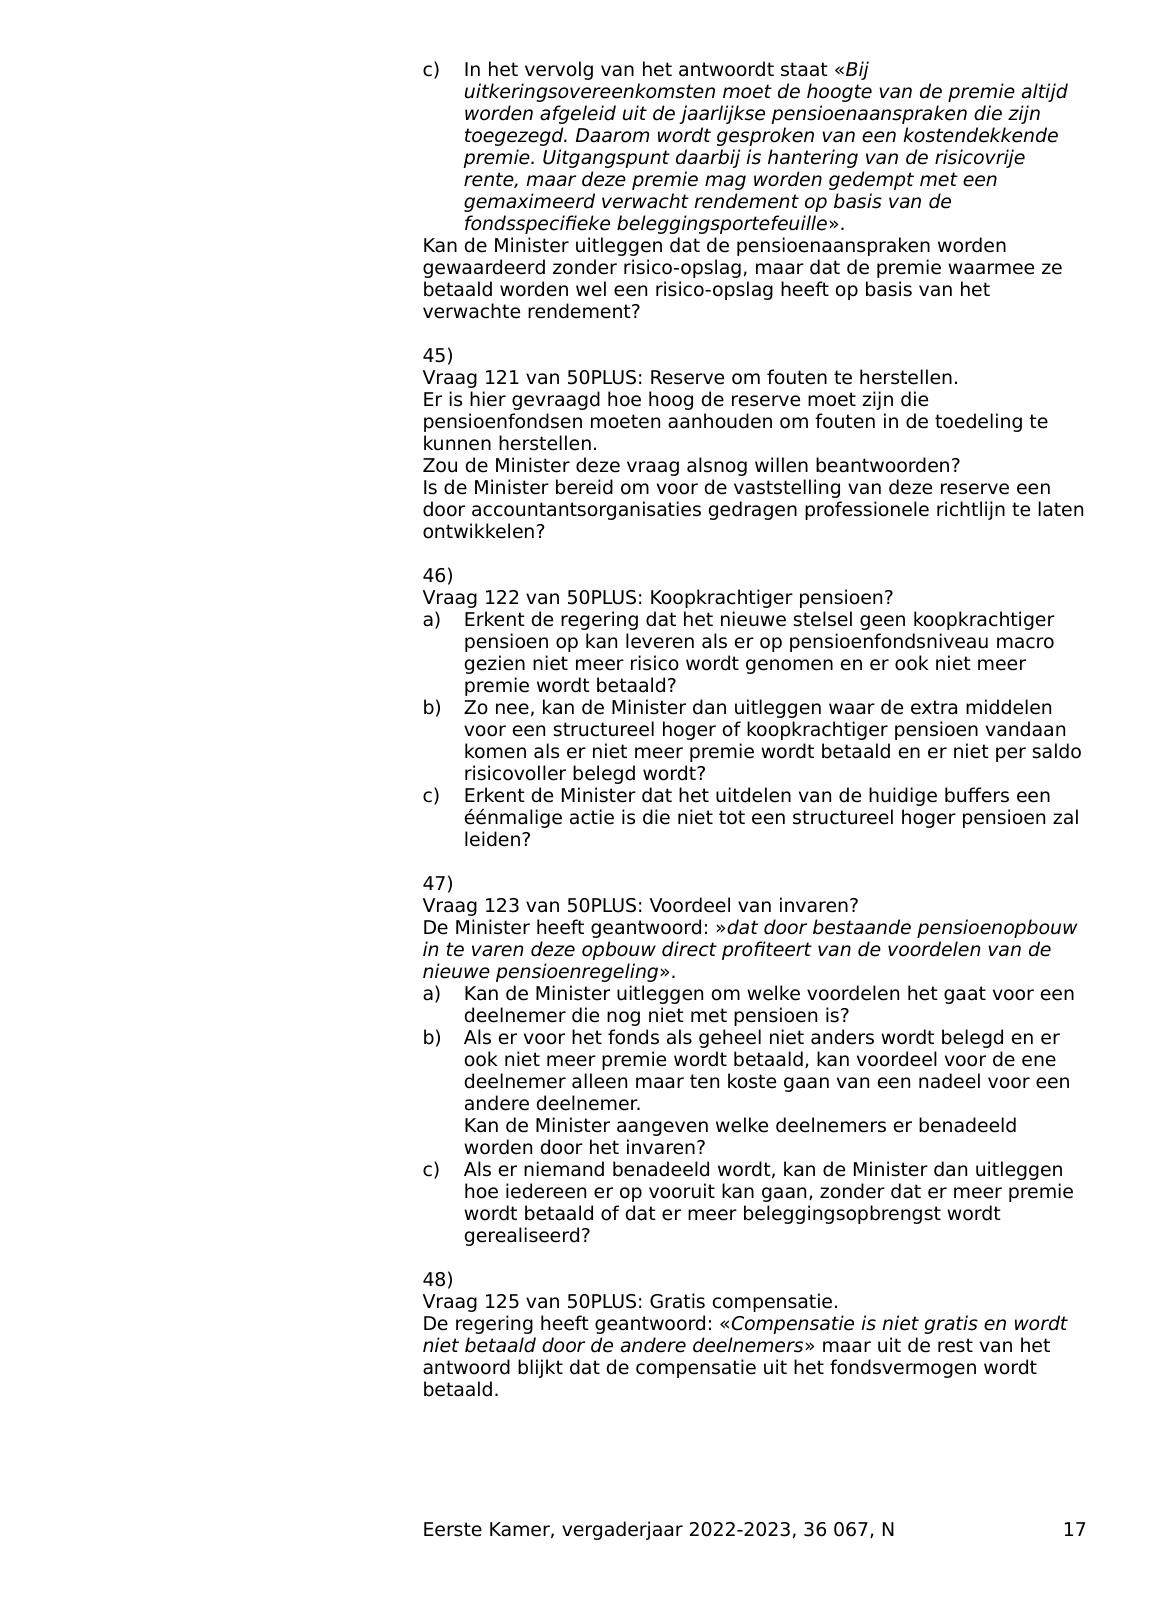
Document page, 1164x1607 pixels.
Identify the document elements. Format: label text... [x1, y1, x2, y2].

text Vraag 125 van 50PLUS: Gratis compensatie. [422, 1291, 1087, 1313]
text b) Zo nee, kan de Minister dan uitleggen waar de extra middelen voor een structureel hoger of koopkrachtiger pensioen vandaan komen als er niet meer premie wordt betaald en er niet per saldo risicovoller belegd wordt? [422, 697, 1087, 785]
text c) In het vervolg van het antwoordt staat «Bij uitkeringsovereenkomsten moet de hoogte van de premie altijd worden afgeleid uit de jaarlijkse pensioenaanspraken die zijn toegezegd. Daarom wordt gesproken van een kostendekkende premie. Uitgangspunt daarbij is hantering van de risicovrije rente, maar deze premie mag worden gedempt met een gemaximeerd verwacht rendement op basis van de fondsspecifieke beleggingsportefeuille». [422, 59, 1087, 235]
text a) Erkent de regering dat het nieuwe stelsel geen koopkrachtiger pensioen op kan leveren als er op pensioenfondsniveau macro gezien niet meer risico wordt genomen en er ook niet meer premie wordt betaald? [422, 609, 1087, 697]
text 46) [422, 565, 1087, 587]
text Er is hier gevraagd hoe hoog de reserve moet zijn die pensioenfondsen moeten aanhouden om fouten in de toedeling te kunnen herstellen. [422, 389, 1087, 455]
text Vraag 121 van 50PLUS: Reserve om fouten te herstellen. [422, 367, 1087, 389]
text c) Als er niemand benadeeld wordt, kan de Minister dan uitleggen hoe iedereen er op vooruit kan gaan, zonder dat er meer premie wordt betaald of dat er meer beleggingsopbrengst wordt gerealiseerd? [422, 1159, 1087, 1247]
text a) Kan de Minister uitleggen om welke voordelen het gaat voor een deelnemer die nog niet met pensioen is? [422, 983, 1087, 1027]
text c) Erkent de Minister dat het uitdelen van de huidige buffers een éénmalige actie is die niet tot een structureel hoger pensioen zal leiden? [422, 785, 1087, 851]
text Zou de Minister deze vraag alsnog willen beantwoorden? [422, 455, 1087, 477]
text b) Als er voor het fonds als geheel niet anders wordt belegd en er ook niet meer premie wordt betaald, kan voordeel voor de ene deelnemer alleen maar ten koste gaan van een nadeel voor een andere deelnemer. [422, 1027, 1087, 1115]
text De Minister heeft geantwoord: »dat door bestaande pensioenopbouw in te varen deze opbouw direct profiteert van de voordelen van de nieuwe pensioenregeling». [422, 917, 1087, 983]
text Is de Minister bereid om voor de vaststelling van deze reserve een door accountantsorganisaties gedragen professionele richtlijn te laten ontwikkelen? [422, 477, 1087, 543]
text De regering heeft geantwoord: «Compensatie is niet gratis en wordt niet betaald door de andere deelnemers» maar uit de rest van het antwoord blijkt dat de compensatie uit het fondsvermogen wordt betaald. [422, 1313, 1087, 1401]
text Kan de Minister uitleggen dat de pensioenaanspraken worden gewaardeerd zonder risico-opslag, maar dat de premie waarmee ze betaald worden wel een risico-opslag heeft op basis van het verwachte rendement? [422, 235, 1087, 323]
text Vraag 123 van 50PLUS: Voordeel van invaren? [422, 895, 1087, 917]
text Kan de Minister aangeven welke deelnemers er benadeeld worden door het invaren? [464, 1115, 1087, 1159]
text 48) [422, 1269, 1087, 1291]
text Vraag 122 van 50PLUS: Koopkrachtiger pensioen? [422, 587, 1087, 609]
text 45) [422, 345, 1087, 367]
text 47) [422, 873, 1087, 895]
